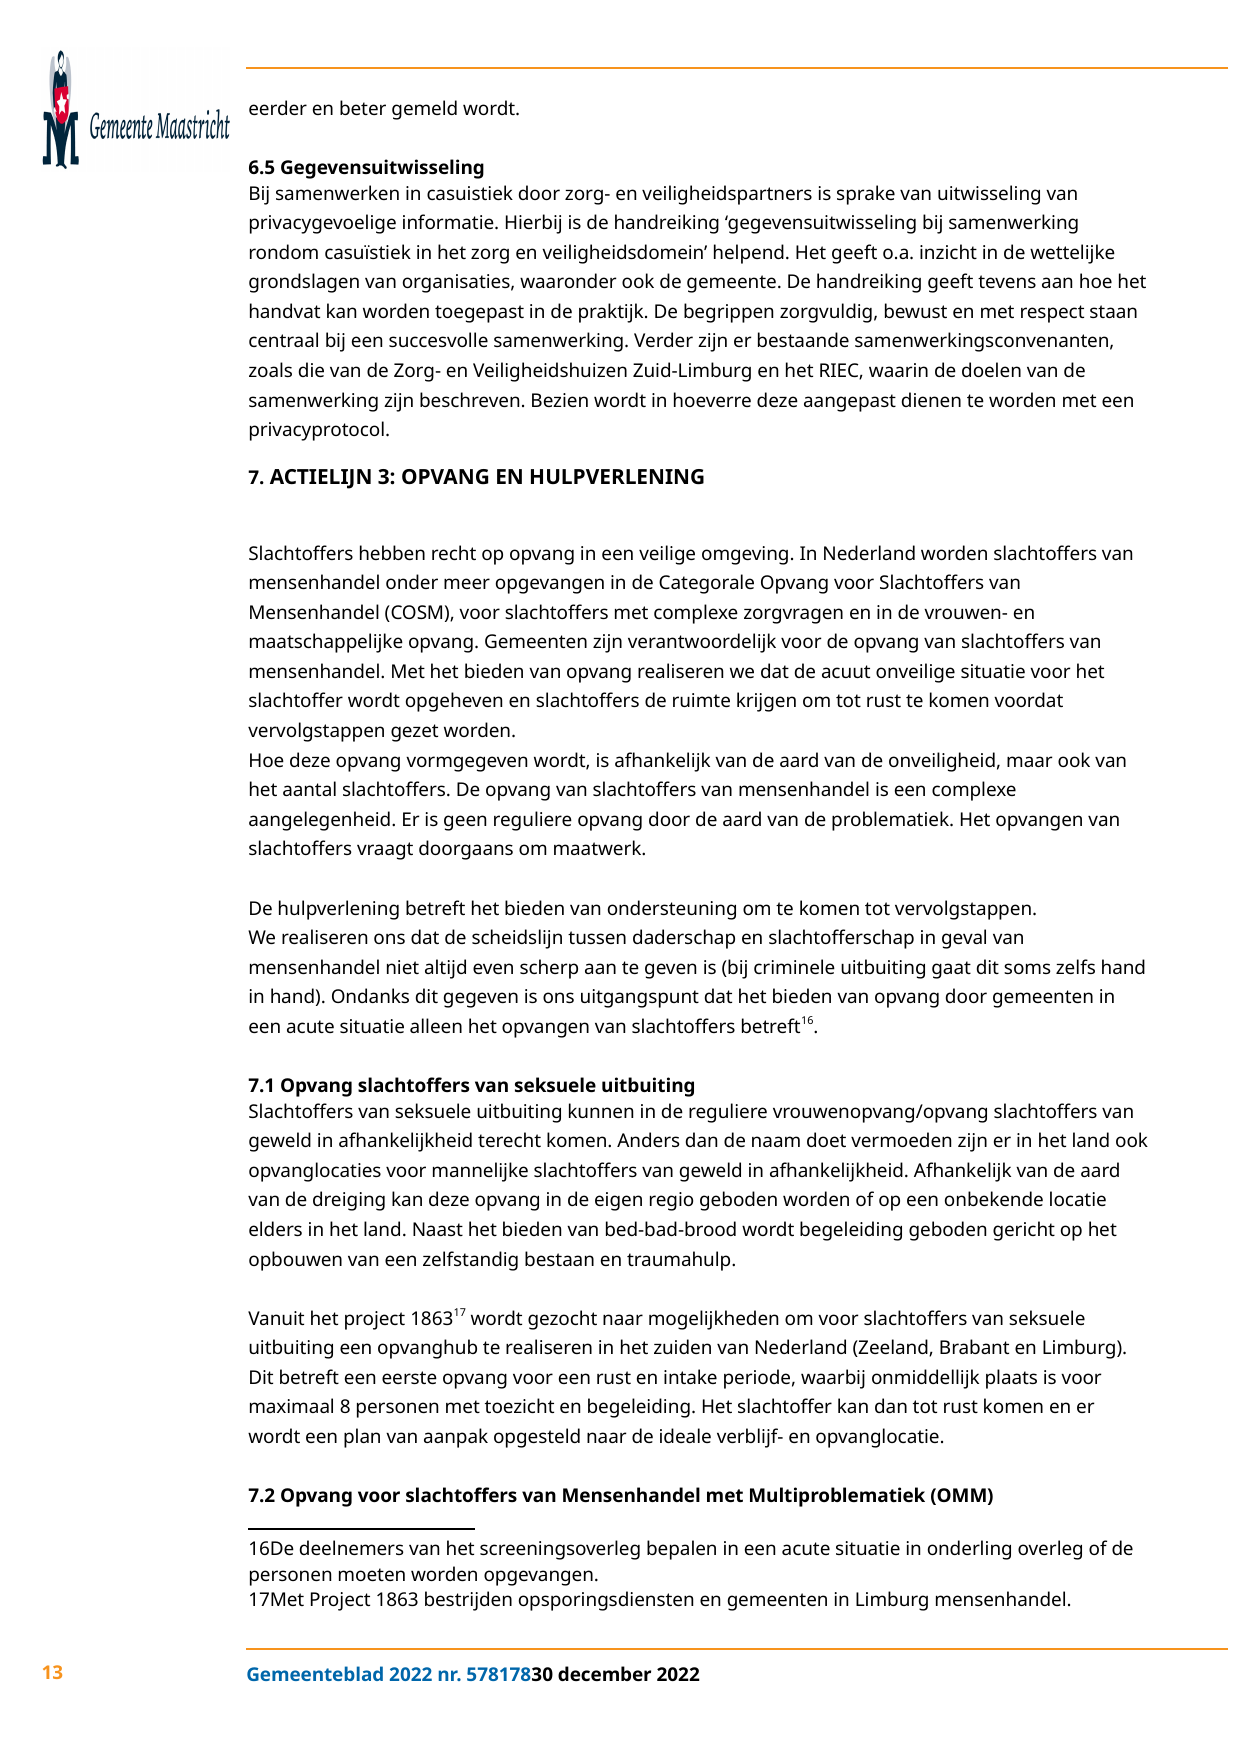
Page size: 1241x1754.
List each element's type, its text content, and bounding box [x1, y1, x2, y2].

text Vanuit het project 1863 wordt gezocht naar mogelijkheden om voor slachtoffers van seksuele uitbuiting een opvanghub te realiseren in het zuiden van Nederland (Zeeland, Brabant en Limburg). Dit betreft een eerste opvang voor een rust en intake periode, waarbij onmiddellijk plaats is voor maximaal 8 personen met toezicht en begeleiding. Het slachtoffer kan dan tot rust komen en er wordt een plan van aanpak opgesteld naar de ideale verblijf- en opvanglocatie. [248, 1305, 1152, 1449]
text De hulpverlening betreft het bieden van ondersteuning om te komen tot vervolgstappen. [248, 895, 1152, 920]
text We realiseren ons dat de scheidslijn tussen daderschap en slachtofferschap in geval van mensenhandel niet altijd even scherp aan te geven is (bij criminele uitbuiting gaat dit soms zelfs hand in hand). Ondanks dit gegeven is ons uitgangspunt dat het bieden van opvang door gemeenten in een acute situatie alleen het opvangen van slachtoffers betreft. [248, 924, 1152, 1039]
text Slachtoffers hebben recht op opvang in een veilige omgeving. In Nederland worden slachtoffers van mensenhandel onder meer opgevangen in de Categorale Opvang voor Slachtoffers van Mensenhandel (COSM), voor slachtoffers met complexe zorgvragen en in de vrouwen- en maatschappelijke opvang. Gemeenten zijn verantwoordelijk voor de opvang van slachtoffers van mensenhandel. Met het bieden van opvang realiseren we dat de acuut onveilige situatie voor het slachtoffer wordt opgeheven en slachtoffers de ruimte krijgen om tot rust te komen voordat vervolgstappen gezet worden. [248, 540, 1152, 743]
text 7. ACTIELIJN 3: OPVANG EN HULPVERLENING [248, 462, 1152, 490]
text eerder en beter gemeld wordt. [248, 95, 1152, 121]
text Slachtoffers van seksuele uitbuiting kunnen in de reguliere vrouwenopvang/opvang slachtoffers van geweld in afhankelijkheid terecht komen. Anders dan de naam doet vermoeden zijn er in het land ook opvanglocaties voor mannelijke slachtoffers van geweld in afhankelijkheid. Afhankelijk van de aard van de dreiging kan deze opvang in de eigen regio geboden worden of op een onbekende locatie elders in het land. Naast het bieden van bed-bad-brood wordt begeleiding geboden gericht op het opbouwen van een zelfstandig bestaan en traumahulp. [248, 1098, 1152, 1272]
text 7.1 Opvang slachtoffers van seksuele uitbuiting [248, 1072, 1152, 1098]
text Met Project 1863 bestrijden opsporingsdiensten en gemeenten in Limburg mensenhandel. [248, 1586, 1152, 1612]
text 7.2 Opvang voor slachtoffers van Mensenhandel met Multiproblematiek (OMM) [248, 1482, 1152, 1508]
text Bij samenwerken in casuistiek door zorg- en veiligheidspartners is sprake van uitwisseling van privacygevoelige informatie. Hierbij is de handreiking ‘gegevensuitwisseling bij samenwerking rondom casuïstiek in het zorg en veiligheidsdomein’ helpend. Het geeft o.a. inzicht in de wettelijke grondslagen van organisaties, waaronder ook de gemeente. De handreiking geeft tevens aan hoe het handvat kan worden toegepast in de praktijk. De begrippen zorgvuldig, bewust en met respect staan centraal bij een succesvolle samenwerking. Verder zijn er bestaande samenwerkingsconvenanten, zoals die van de Zorg- en Veiligheidshuizen Zuid-Limburg en het RIEC, waarin de doelen van de samenwerking zijn beschreven. Bezien wordt in hoeverre deze aangepast dienen te worden met een privacyprotocol. [248, 180, 1152, 442]
picture [41, 47, 231, 172]
text De deelnemers van het screeningsoverleg bepalen in een acute situatie in onderling overleg of de personen moeten worden opgevangen. [248, 1535, 1152, 1586]
text Hoe deze opvang vormgegeven wordt, is afhankelijk van de aard van de onveiligheid, maar ook van het aantal slachtoffers. De opvang van slachtoffers van mensenhandel is een complexe aangelegenheid. Er is geen reguliere opvang door de aard van de problematiek. Het opvangen van slachtoffers vraagt doorgaans om maatwerk. [248, 747, 1152, 861]
text 6.5 Gegevensuitwisseling [248, 154, 1152, 180]
